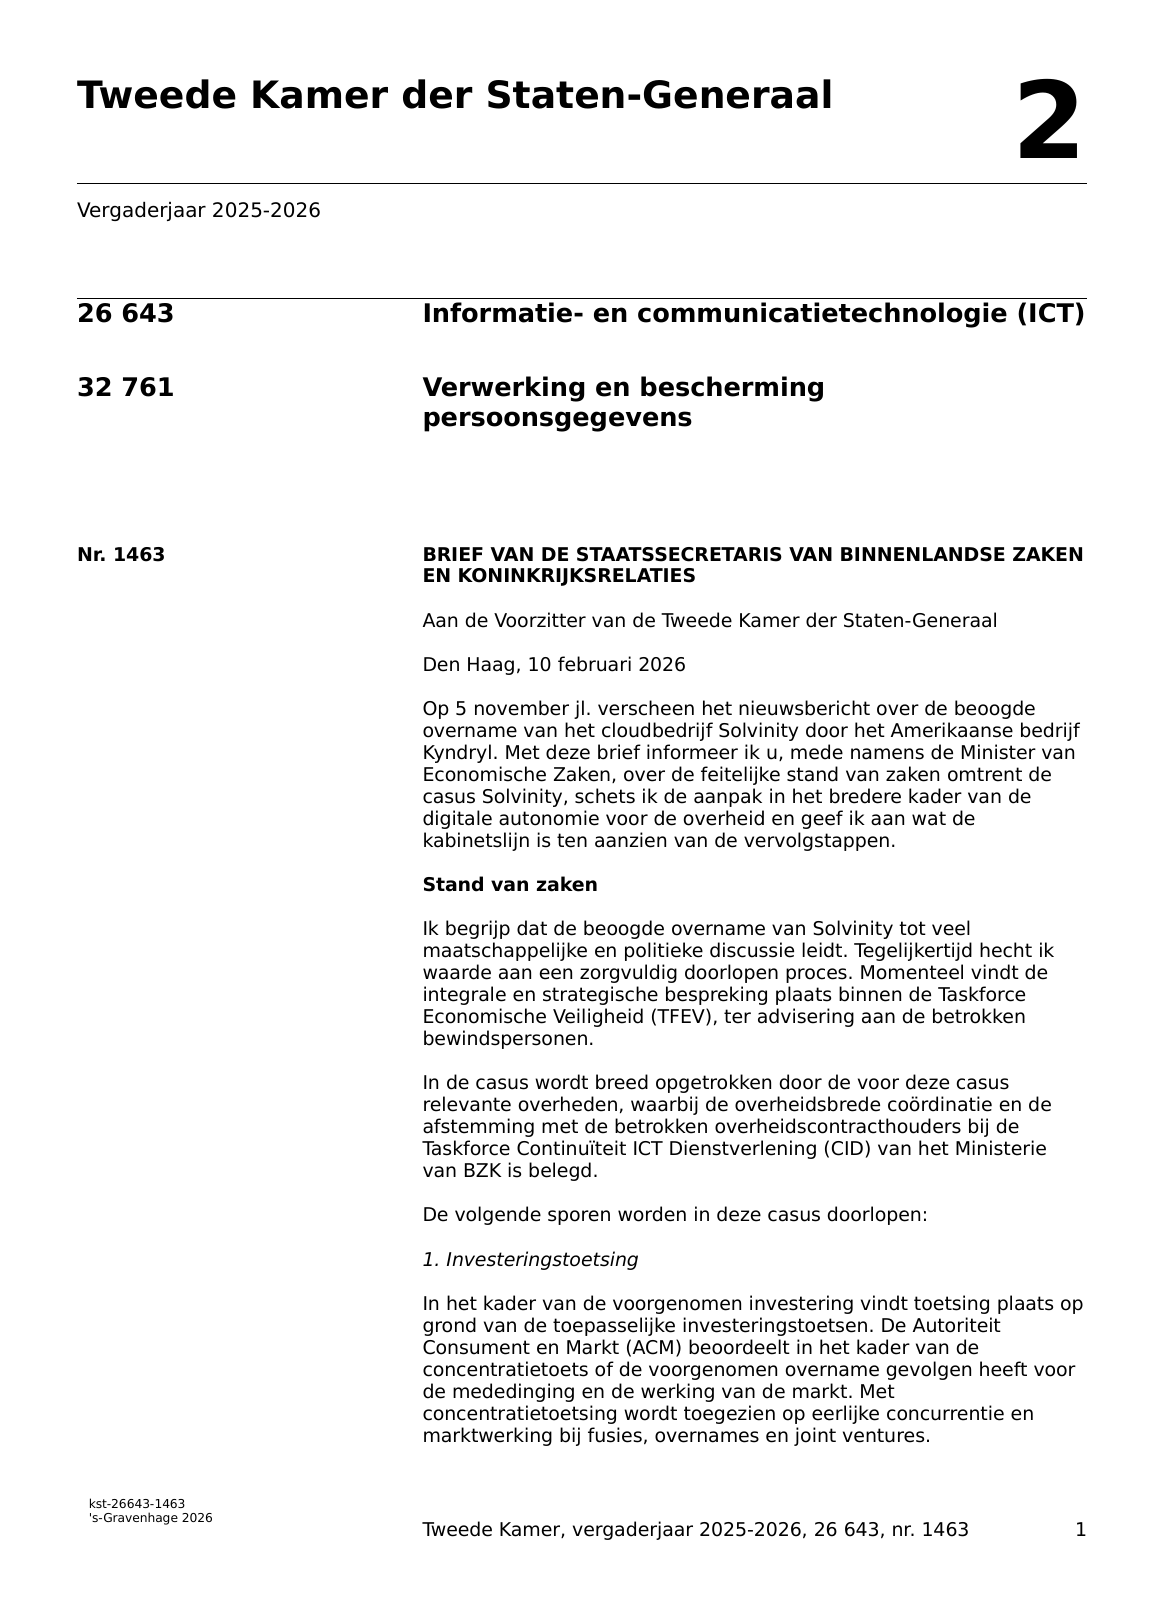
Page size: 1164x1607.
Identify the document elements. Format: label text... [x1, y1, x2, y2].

text Ik begrijp dat de beoogde overname van Solvinity tot veel maatschappelijke en politieke discussie leidt. Tegelijkertijd hecht ik waarde aan een zorgvuldig doorlopen proces. Momenteel vindt de integrale en strategische bespreking plaats binnen de Taskforce Economische Veiligheid (TFEV), ter advisering aan de betrokken bewindspersonen. [422, 918, 1087, 1050]
text 's-Gravenhage 2026 [88, 1511, 323, 1525]
subtitle 26 643 Informatie- en communicatietechnologie (ICT) [77, 299, 1087, 329]
subtitle Nr. 1463 BRIEF VAN DE STAATSSECRETARIS VAN BINNENLANDSE ZAKEN EN KONINKRIJKSRELATIES [77, 543, 1087, 587]
subtitle 32 761 Verwerking en bescherming persoonsgegevens [77, 373, 1087, 432]
text kst-26643-1463 [88, 1497, 323, 1511]
table_cell Vergaderjaar 2025-2026 [77, 184, 1087, 298]
table_header 2 [886, 59, 1087, 183]
table_header Tweede Kamer der Staten-Generaal [77, 59, 886, 183]
subtitle Stand van zaken [422, 874, 1087, 896]
text In de casus wordt breed opgetrokken door de voor deze casus relevante overheden, waarbij de overheidsbrede coördinatie en de afstemming met de betrokken overheidscontracthouders bij de Taskforce Continuïteit ICT Dienstverlening (CID) van het Ministerie van BZK is belegd. [422, 1072, 1087, 1182]
text Op 5 november jl. verscheen het nieuwsbericht over de beoogde overname van het cloudbedrijf Solvinity door het Amerikaanse bedrijf Kyndryl. Met deze brief informeer ik u, mede namens de Minister van Economische Zaken, over de feitelijke stand van zaken omtrent de casus Solvinity, schets ik de aanpak in het bredere kader van de digitale autonomie voor de overheid en geef ik aan wat de kabinetslijn is ten aanzien van de vervolgstappen. [422, 698, 1087, 852]
text In het kader van de voorgenomen investering vindt toetsing plaats op grond van de toepasselijke investeringstoetsen. De Autoriteit Consument en Markt (ACM) beoordeelt in het kader van de concentratietoets of de voorgenomen overname gevolgen heeft voor de mededinging en de werking van de markt. Met concentratietoetsing wordt toegezien op eerlijke concurrentie en marktwerking bij fusies, overnames en joint ventures. [422, 1293, 1087, 1446]
subtitle 1. Investeringstoetsing [422, 1248, 1087, 1270]
text De volgende sporen worden in deze casus doorlopen: [422, 1204, 1087, 1226]
text Den Haag, 10 februari 2026 [422, 654, 1087, 676]
text Aan de Voorzitter van de Tweede Kamer der Staten-Generaal [422, 609, 1087, 632]
